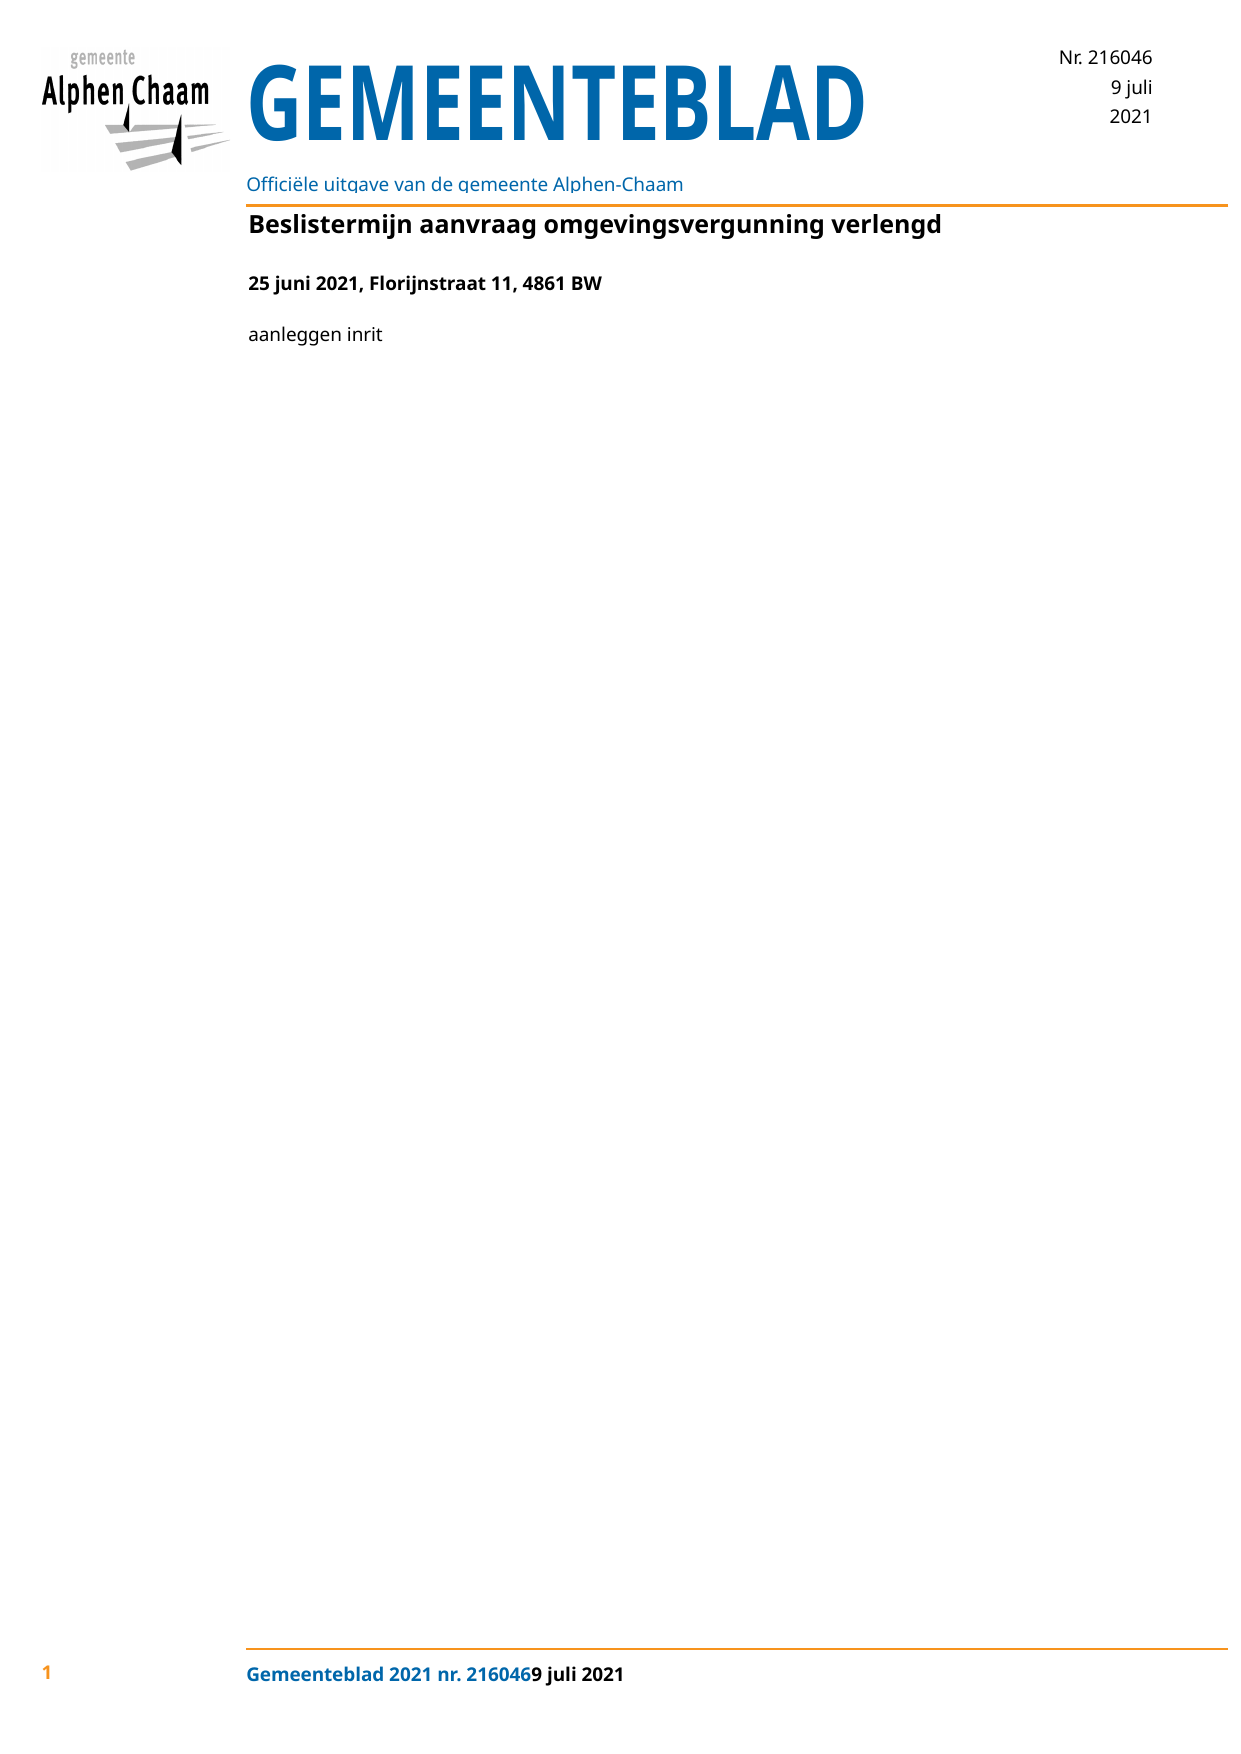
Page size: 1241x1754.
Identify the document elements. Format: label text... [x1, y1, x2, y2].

text 25 juni 2021, Florijnstraat 11, 4861 BW [248, 270, 1152, 296]
text aanleggen inrit [248, 321, 1152, 346]
text Beslistermijn aanvraag omgevingsvergunning verlengd [248, 207, 1152, 241]
picture [41, 47, 231, 172]
